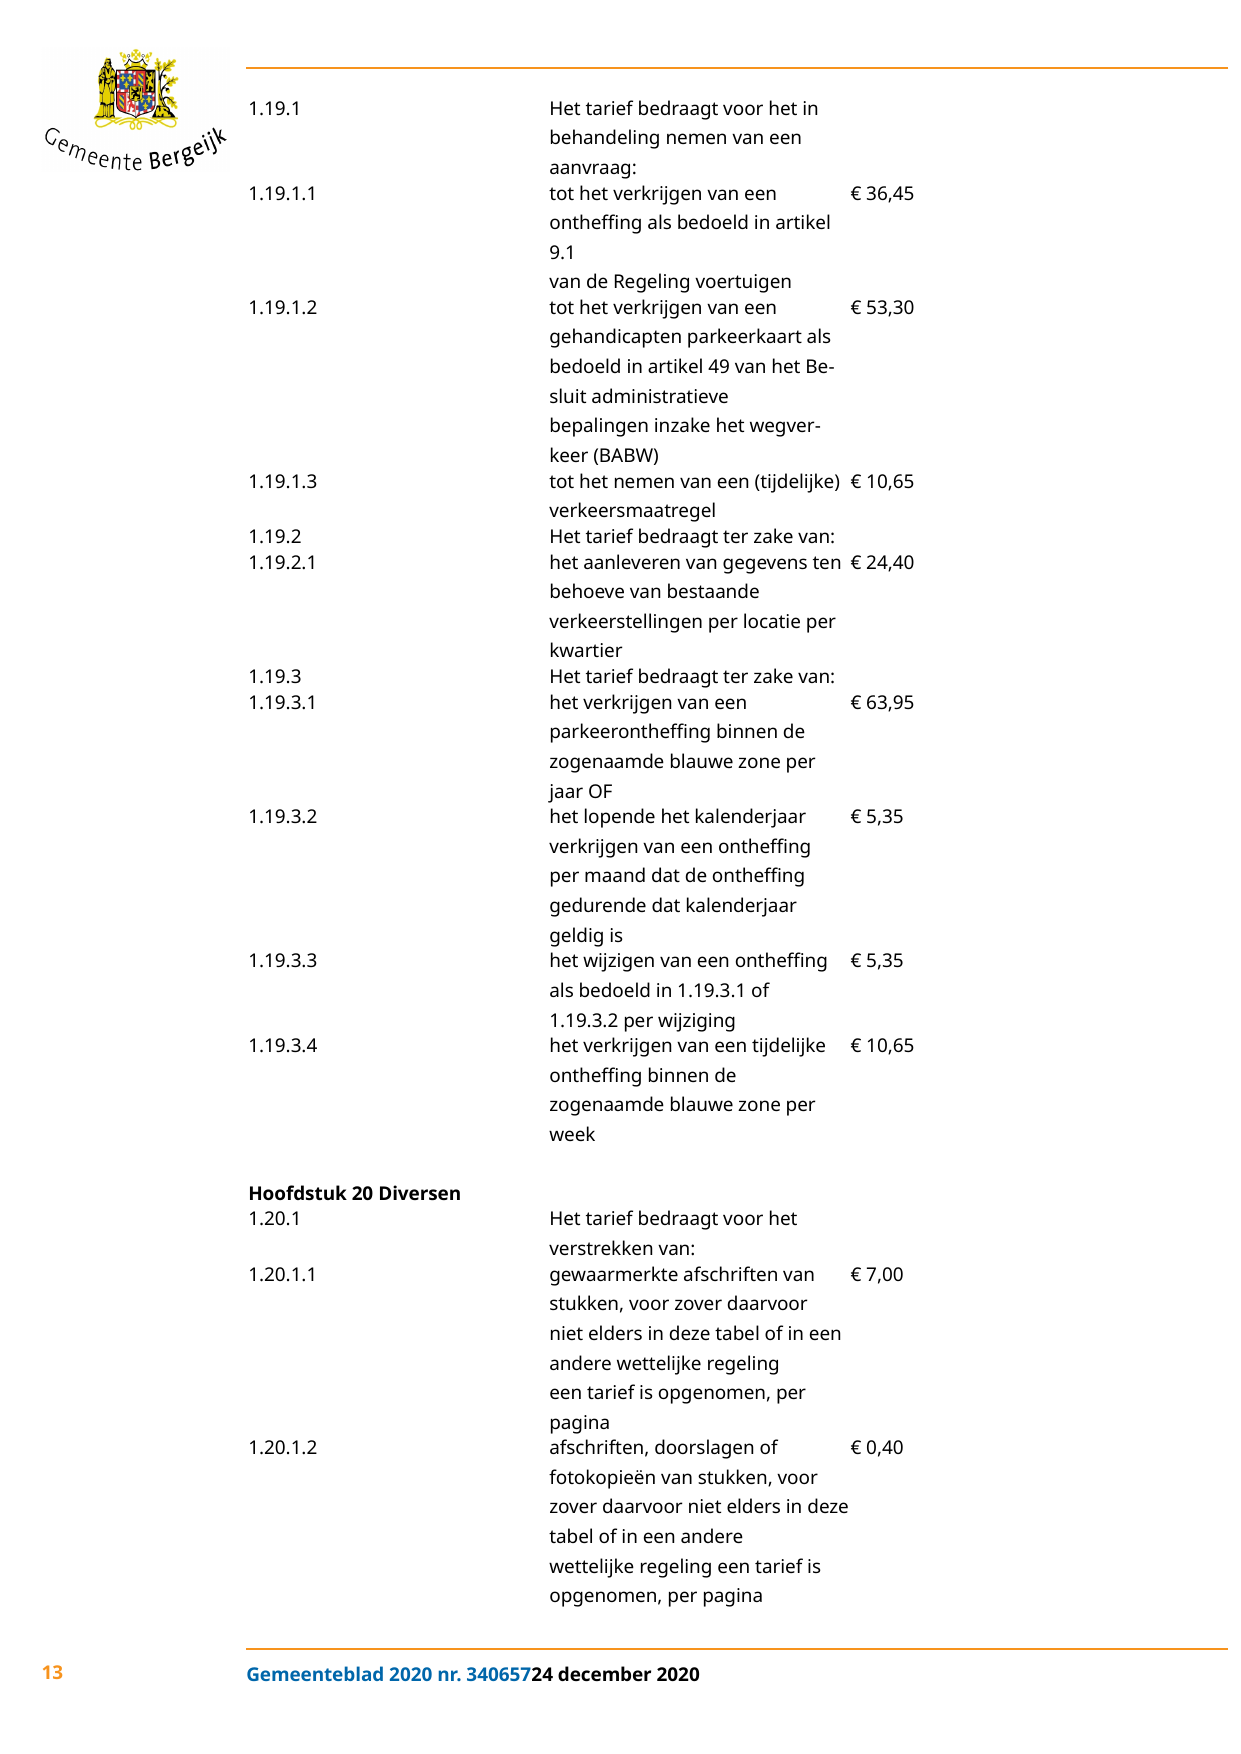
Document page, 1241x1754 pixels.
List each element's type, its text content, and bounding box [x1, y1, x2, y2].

table_cell Het tarief bedraagt voor het verstrek­ken van: [549, 1206, 850, 1261]
table_cell 1.20.1.1 [248, 1261, 549, 1434]
table_cell [850, 1206, 1152, 1261]
table_cell Het tarief bedraagt voor het in behandeling nemen van een aanvraag: [549, 95, 850, 180]
table_cell het lopende het kalenderjaar verkrijgen van een ontheffing per maand dat de ontheffing gedurende dat kalenderjaar geldig is [549, 804, 850, 948]
table_cell tot het verkrijgen van een ontheffing als bedoeld in artikel 9.1 van de Regeling voertuigen [549, 180, 850, 294]
picture [41, 47, 231, 172]
table_cell 1.19.3 [248, 663, 549, 689]
table_cell € 53,30 [850, 294, 1152, 468]
table_cell 1.19.3.3 [248, 948, 549, 1032]
table_cell 1.19.1.3 [248, 468, 549, 523]
table_cell afschriften, doorslagen of fotokopieën van stukken, voor zover daarvoor niet elders in deze tabel of in een andere wette­lijke rege­ling een tarief is opgenomen, per pagina [549, 1435, 850, 1608]
table_cell tot het nemen van een (tijdelijke) verkeersmaatregel [549, 468, 850, 523]
table_cell 1.19.3.4 [248, 1033, 549, 1147]
table_cell € 5,35 [850, 948, 1152, 1032]
table_cell [850, 95, 1152, 180]
table_cell het wijzigen van een ontheffing als bedoeld in 1.19.3.1 of 1.19.3.2 per wijziging [549, 948, 850, 1032]
table_cell gewaarmerkte afschriften van stukken, voor zover daarvoor niet elders in deze tabel of in een andere wettelijke regeling een tarief is opgenomen, per pagina [549, 1261, 850, 1434]
table_cell het verkrijgen van een tijdelijke ontheffing binnen de zogenaamde blauwe zone per week [549, 1033, 850, 1147]
table_cell € 63,95 [850, 689, 1152, 803]
table_cell € 5,35 [850, 804, 1152, 948]
table_cell Het tarief bedraagt ter zake van: [549, 523, 850, 549]
table_cell € 36,45 [850, 180, 1152, 294]
table_cell € 0,40 [850, 1435, 1152, 1608]
table_cell het aanleveren van gegevens ten behoeve van bestaande verkeerstellingen per locatie per kwartier [549, 549, 850, 663]
table_cell [850, 523, 1152, 549]
table_cell tot het verkrijgen van een gehandicapten parkeerkaart als bedoeld in artikel 49 van het Be­sluit admi­nistratieve be­palingen in­zake het weg­ver­keer (BABW) [549, 294, 850, 468]
table_cell 1.20.1 [248, 1206, 549, 1261]
table_cell 1.19.1.2 [248, 294, 549, 468]
table_cell € 10,65 [850, 1033, 1152, 1147]
table_cell het verkrijgen van een parkeerontheffing binnen de zogenaamde blauwe zone per jaar OF [549, 689, 850, 803]
table_header Hoofdstuk 20 Diversen [248, 1180, 1152, 1206]
table_cell 1.20.1.2 [248, 1435, 549, 1608]
table_cell 1.19.2 [248, 523, 549, 549]
table_cell [850, 663, 1152, 689]
table_cell € 24,40 [850, 549, 1152, 663]
table_cell € 10,65 [850, 468, 1152, 523]
table_cell 1.19.2.1 [248, 549, 549, 663]
table_cell 1.19.3.1 [248, 689, 549, 803]
table_cell 1.19.3.2 [248, 804, 549, 948]
table_cell € 7,00 [850, 1261, 1152, 1434]
table_cell 1.19.1.1 [248, 180, 549, 294]
table_cell Het tarief bedraagt ter zake van: [549, 663, 850, 689]
table_cell 1.19.1 [248, 95, 549, 180]
